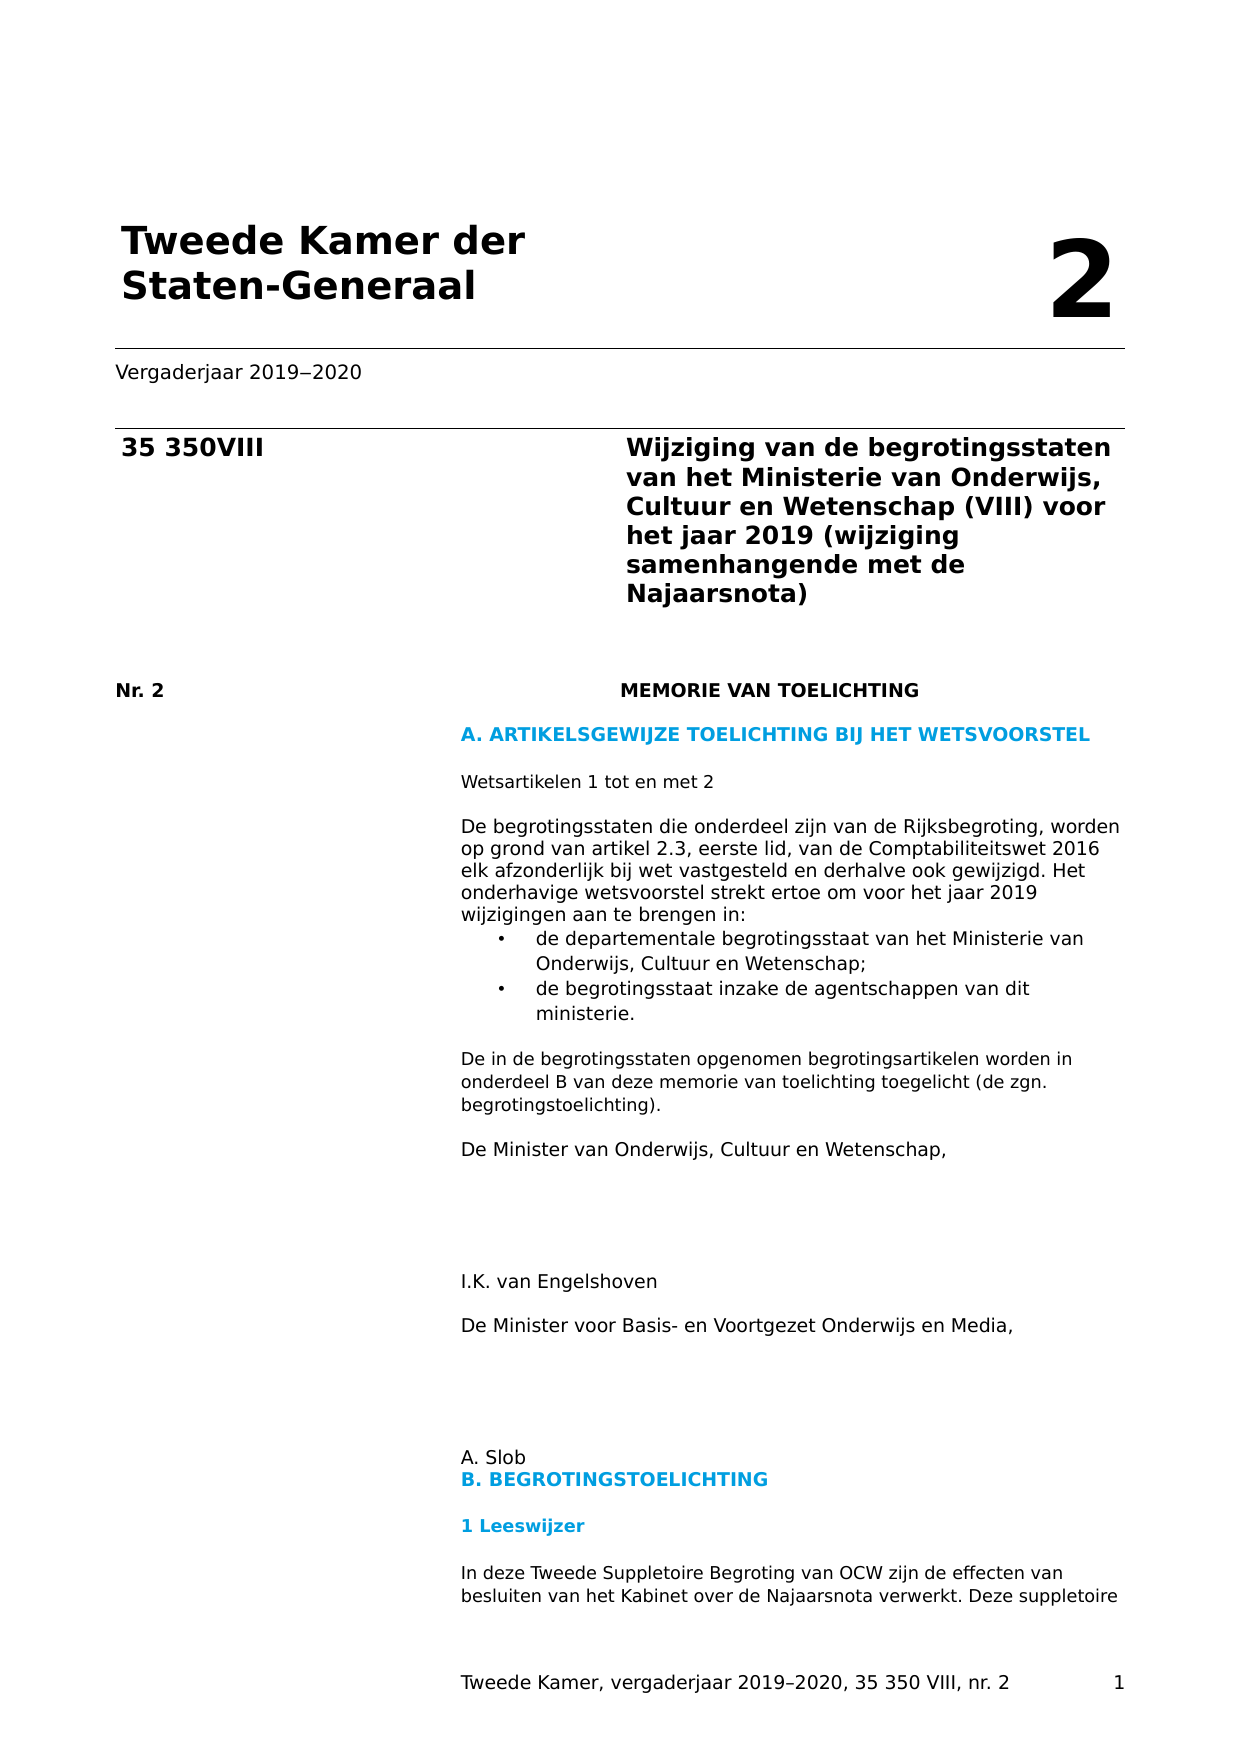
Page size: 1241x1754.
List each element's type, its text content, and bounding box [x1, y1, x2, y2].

text De Minister van Onderwijs, Cultuur en Wetenschap, I.K. van Engelshoven [461, 1139, 1125, 1315]
table_header 2 [620, 213, 1125, 348]
text Wetsartikelen 1 tot en met 2 [461, 770, 1125, 793]
table_header Wijziging van de begrotingsstaten van het Ministerie van Onderwijs, Cultuur en Wetenschap (VIII) voor het jaar 2019 (wijziging samenhangende met de Najaarsnota) [620, 429, 1125, 614]
title 1 Leeswijzer [461, 1514, 1125, 1537]
text In deze Tweede Suppletoire Begroting van OCW zijn de effecten van besluiten van het Kabinet over de Najaarsnota verwerkt. Deze suppletoire [461, 1561, 1125, 1607]
table_cell Vergaderjaar 2019‒2020 [115, 349, 1125, 384]
text De begrotingsstaten die onderdeel zijn van de Rijksbegroting, worden op grond van artikel 2.3, eerste lid, van de Comptabiliteitswet 2016 elk afzonderlijk bij wet vastgesteld en derhalve ook gewijzigd. Het onderhavige wetsvoorstel strekt ertoe om voor het jaar 2019 wijzigingen aan te brengen in: [461, 816, 1125, 926]
text De Minister voor Basis- en Voortgezet Onderwijs en Media, A. Slob [461, 1315, 1125, 1469]
table_header Nr. 2 [115, 680, 620, 724]
table_header MEMORIE VAN TOELICHTING [620, 680, 1125, 724]
list de begrotingsstaat inzake de agentschappen van dit ministerie. [498, 976, 1125, 1026]
title A. ARTIKELSGEWIJZE TOELICHTING BIJ HET WETSVOORSTEL [461, 724, 1125, 746]
text De in de begrotingsstaten opgenomen begrotingsartikelen worden in onderdeel B van deze memorie van toelichting toegelicht (de zgn. begrotingstoelichting). [461, 1047, 1125, 1116]
table_header 35 350VIII [115, 429, 620, 614]
table_header Tweede Kamer der Staten-Generaal [115, 213, 620, 348]
list de departementale begrotingsstaat van het Ministerie van Onderwijs, Cultuur en Wetenschap; [498, 926, 1125, 976]
title B. BEGROTINGSTOELICHTING [461, 1469, 1125, 1491]
